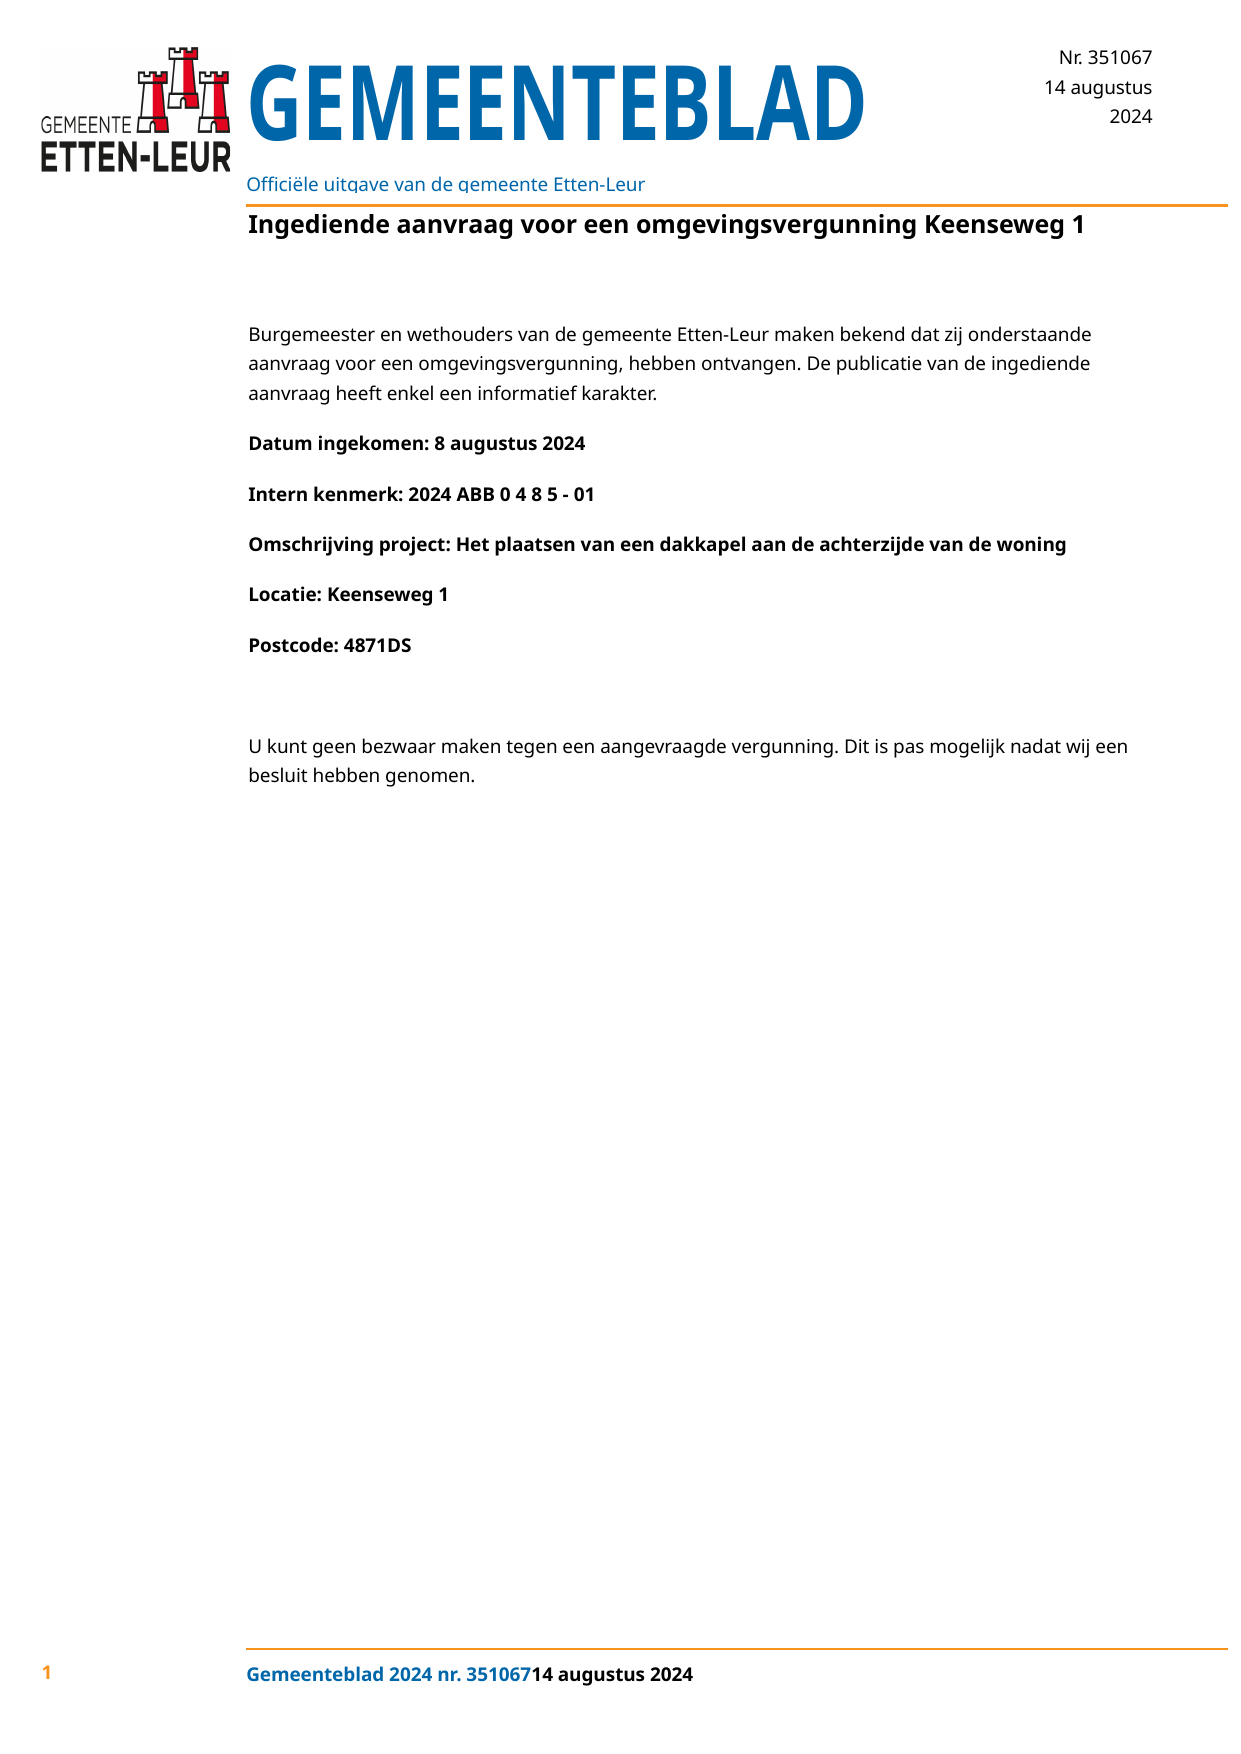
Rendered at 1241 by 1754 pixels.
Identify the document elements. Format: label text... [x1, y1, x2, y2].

text U kunt geen bezwaar maken tegen een aangevraagde vergunning. Dit is pas mogelijk nadat wij een besluit hebben genomen. [248, 733, 1152, 788]
text Omschrijving project: Het plaatsen van een dakkapel aan de achterzijde van de woning [248, 531, 1152, 557]
text Datum ingekomen: 8 augustus 2024 [248, 430, 1152, 456]
text Locatie: Keenseweg 1 [248, 582, 1152, 607]
text Burgemeester en wethouders van de gemeente Etten-Leur maken bekend dat zij onderstaande aanvraag voor een omgevingsvergunning, hebben ontvangen. De publicatie van de ingediende aanvraag heeft enkel een informatief karakter. [248, 321, 1152, 406]
text Postcode: 4871DS [248, 632, 1152, 658]
picture [41, 47, 231, 172]
text Intern kenmerk: 2024 ABB 0 4 8 5 - 01 [248, 481, 1152, 506]
text Ingediende aanvraag voor een omgevingsvergunning Keenseweg 1 [248, 207, 1152, 241]
